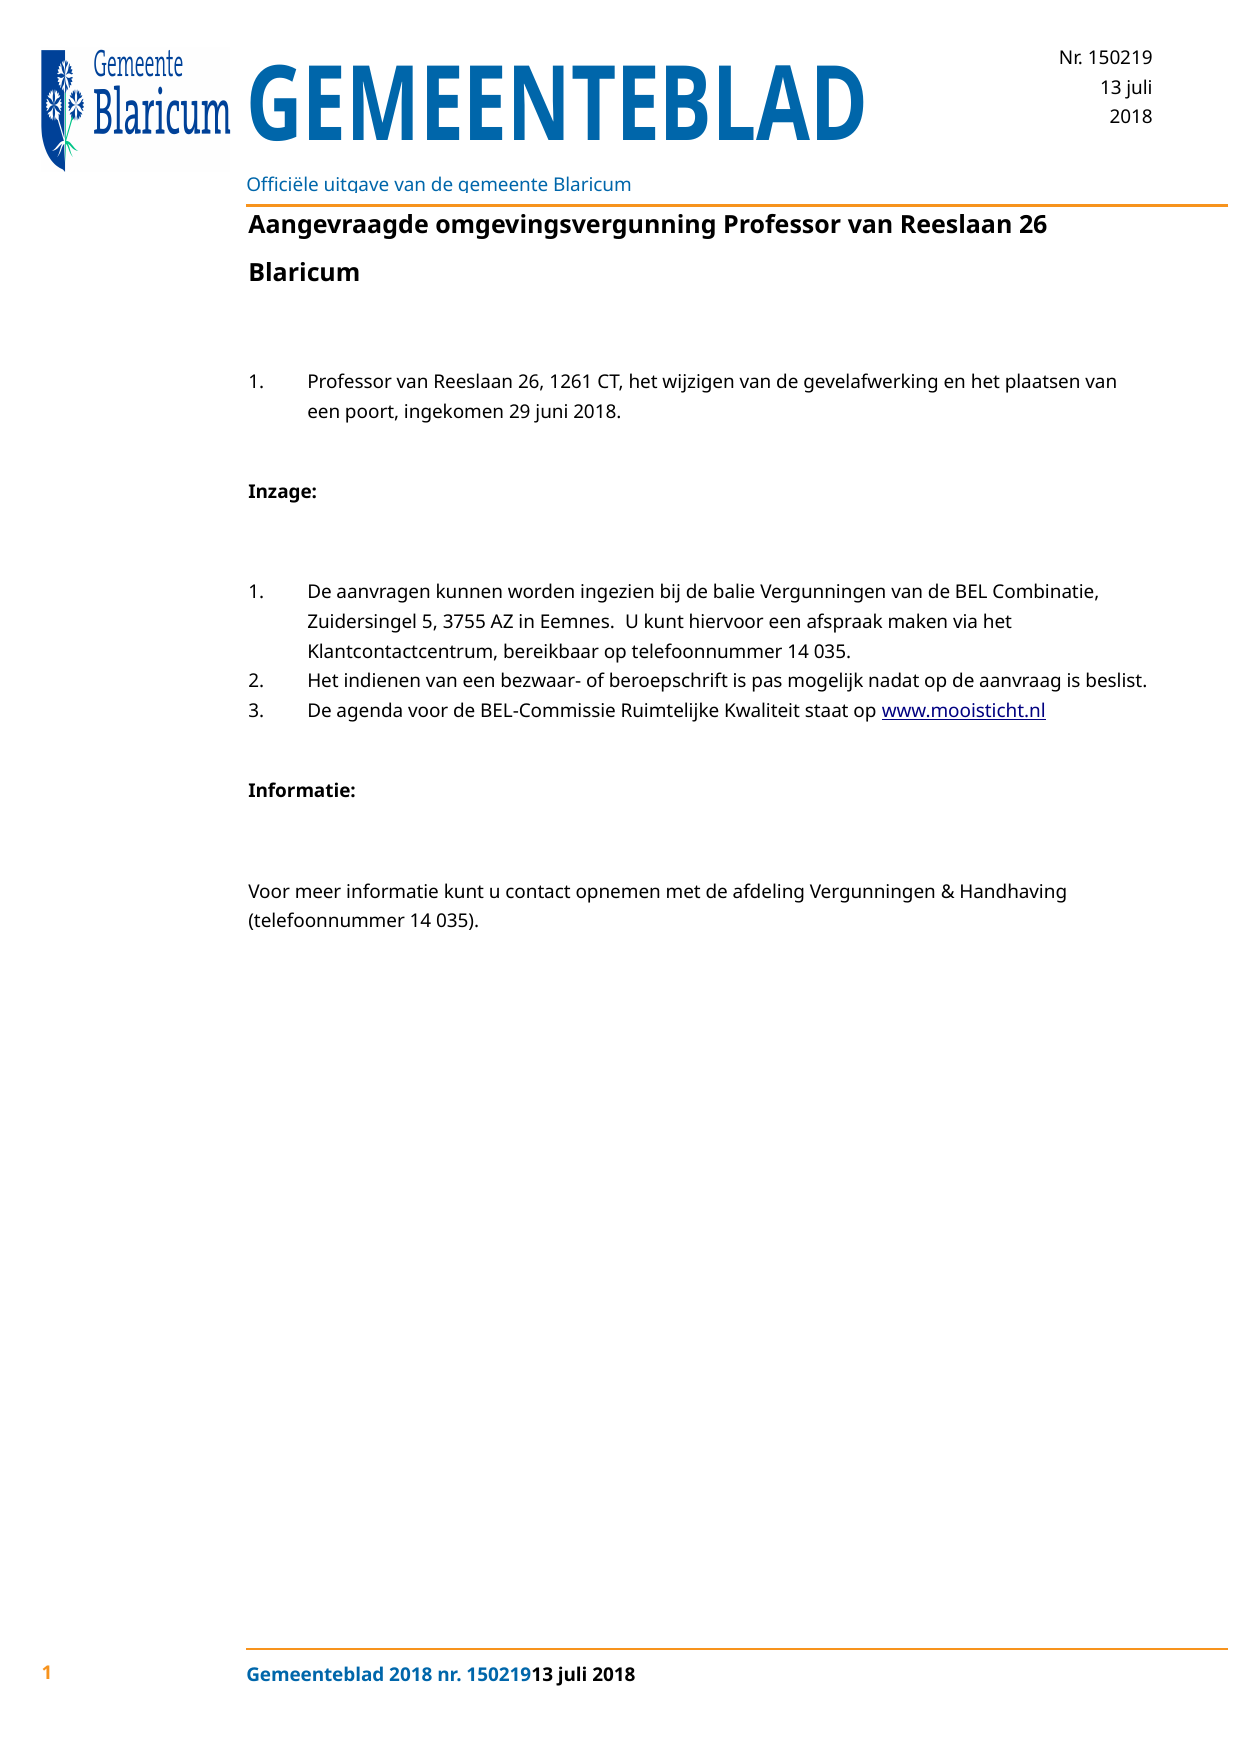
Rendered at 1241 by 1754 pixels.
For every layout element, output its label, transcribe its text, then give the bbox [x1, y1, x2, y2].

text Aangevraagde omgevingsvergunning Professor van Reeslaan 26 Blaricum [248, 207, 1152, 288]
list Professor van Reeslaan 26, 1261 CT, het wijzigen van de gevelafwerking en het plaatsen van een poort, ingekomen 29 juni 2018. [248, 368, 1152, 424]
list De agenda voor de BEL-Commissie Ruimtelijke Kwaliteit staat op www.mooisticht.nl [248, 697, 1152, 723]
list Het indienen van een bezwaar- of beroepschrift is pas mogelijk nadat op de aanvraag is beslist. [248, 667, 1152, 693]
picture [41, 47, 231, 172]
list De aanvragen kunnen worden ingezien bij de balie Vergunningen van de BEL Combinatie, Zuidersingel 5, 3755 AZ in Eemnes. U kunt hiervoor een afspraak maken via het Klantcontactcentrum, bereikbaar op telefoonnummer 14 035. [248, 579, 1152, 664]
text Informatie: [248, 777, 1152, 803]
text Inzage: [248, 478, 1152, 504]
text Voor meer informatie kunt u contact opnemen met de afdeling Vergunningen & Handhaving (telefoonnummer 14 035). [248, 878, 1152, 933]
